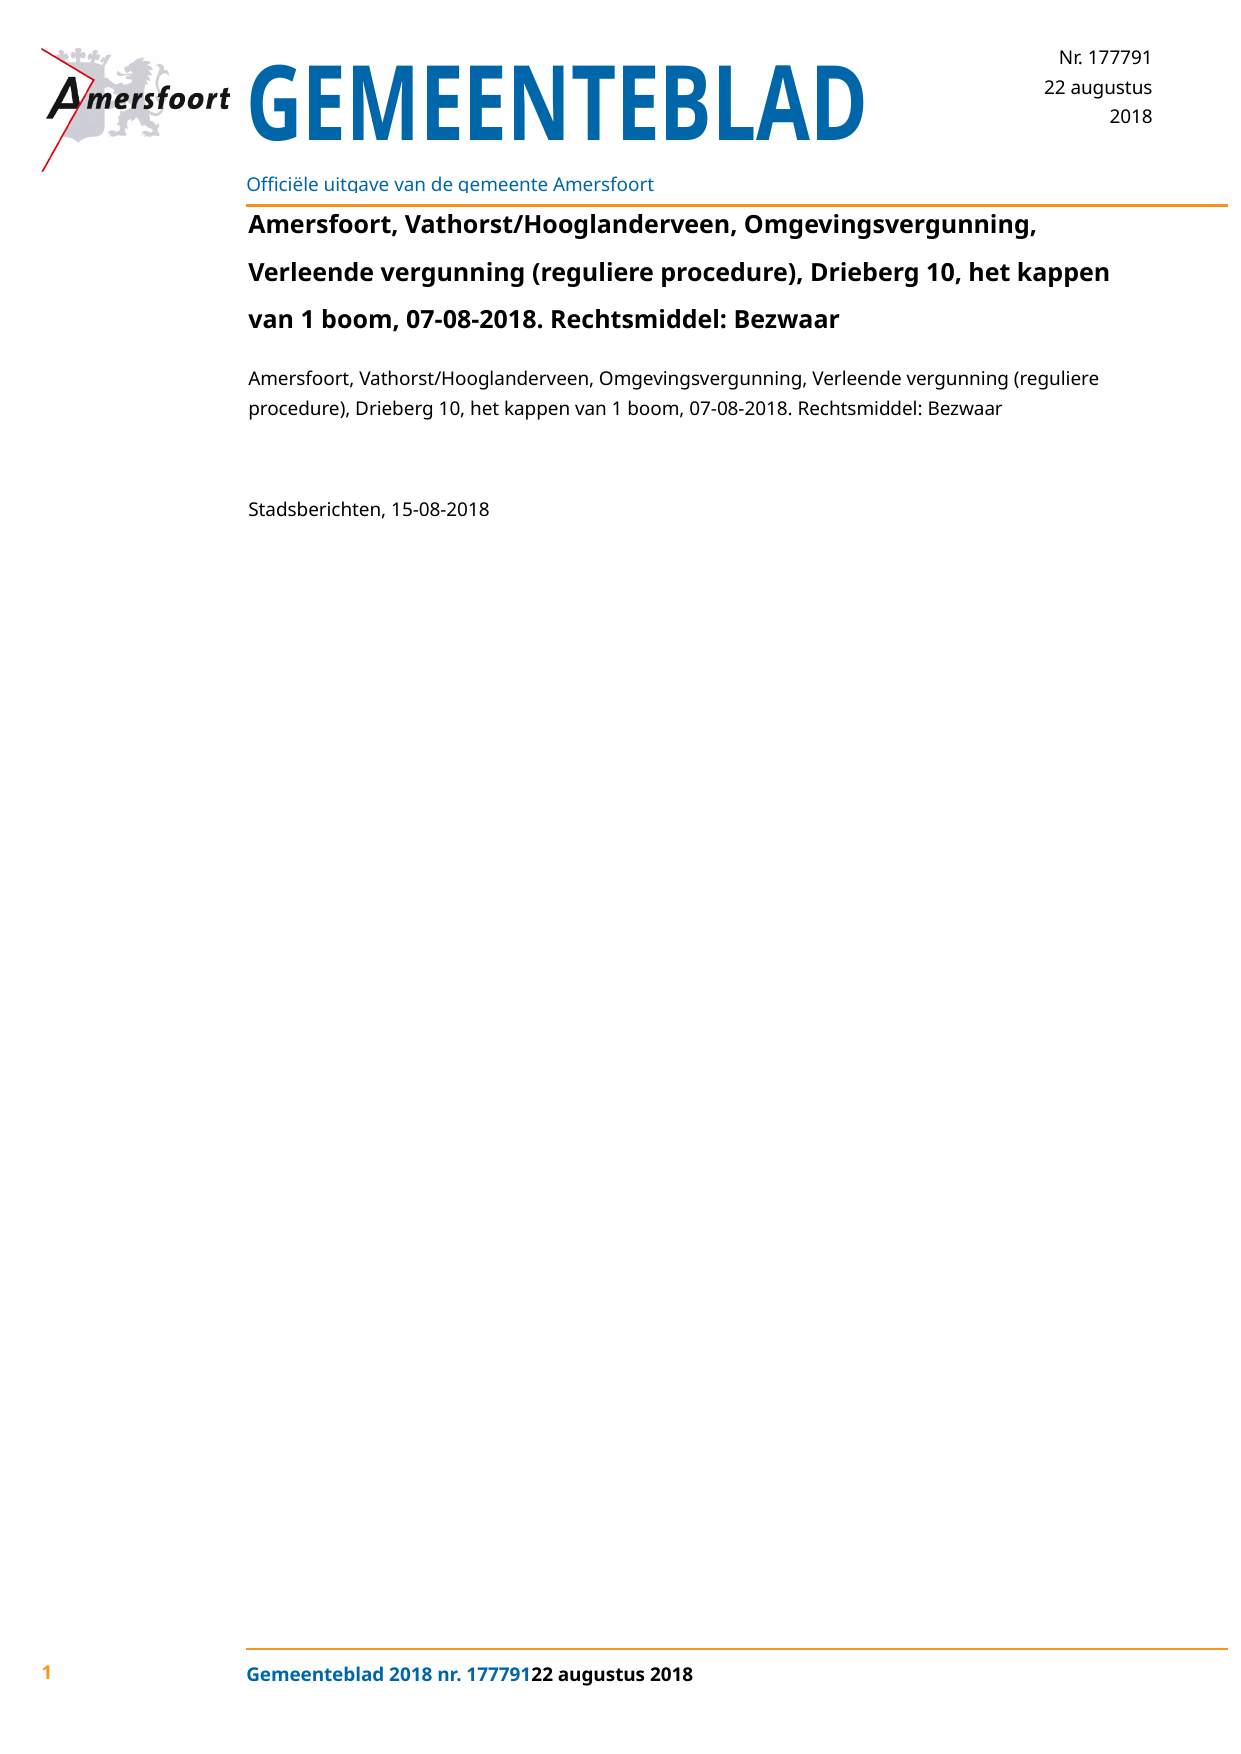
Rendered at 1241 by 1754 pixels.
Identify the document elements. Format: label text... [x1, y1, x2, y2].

text Stadsberichten, 15-08-2018 [248, 496, 1152, 522]
picture [41, 47, 231, 172]
text Amersfoort, Vathorst/Hooglanderveen, Omgevingsvergunning, Verleende vergunning (reguliere procedure), Drieberg 10, het kappen van 1 boom, 07-08-2018. Rechtsmiddel: Bezwaar [248, 207, 1152, 336]
text Amersfoort, Vathorst/Hooglanderveen, Omgevingsvergunning, Verleende vergunning (reguliere procedure), Drieberg 10, het kappen van 1 boom, 07-08-2018. Rechtsmiddel: Bezwaar [248, 366, 1152, 421]
